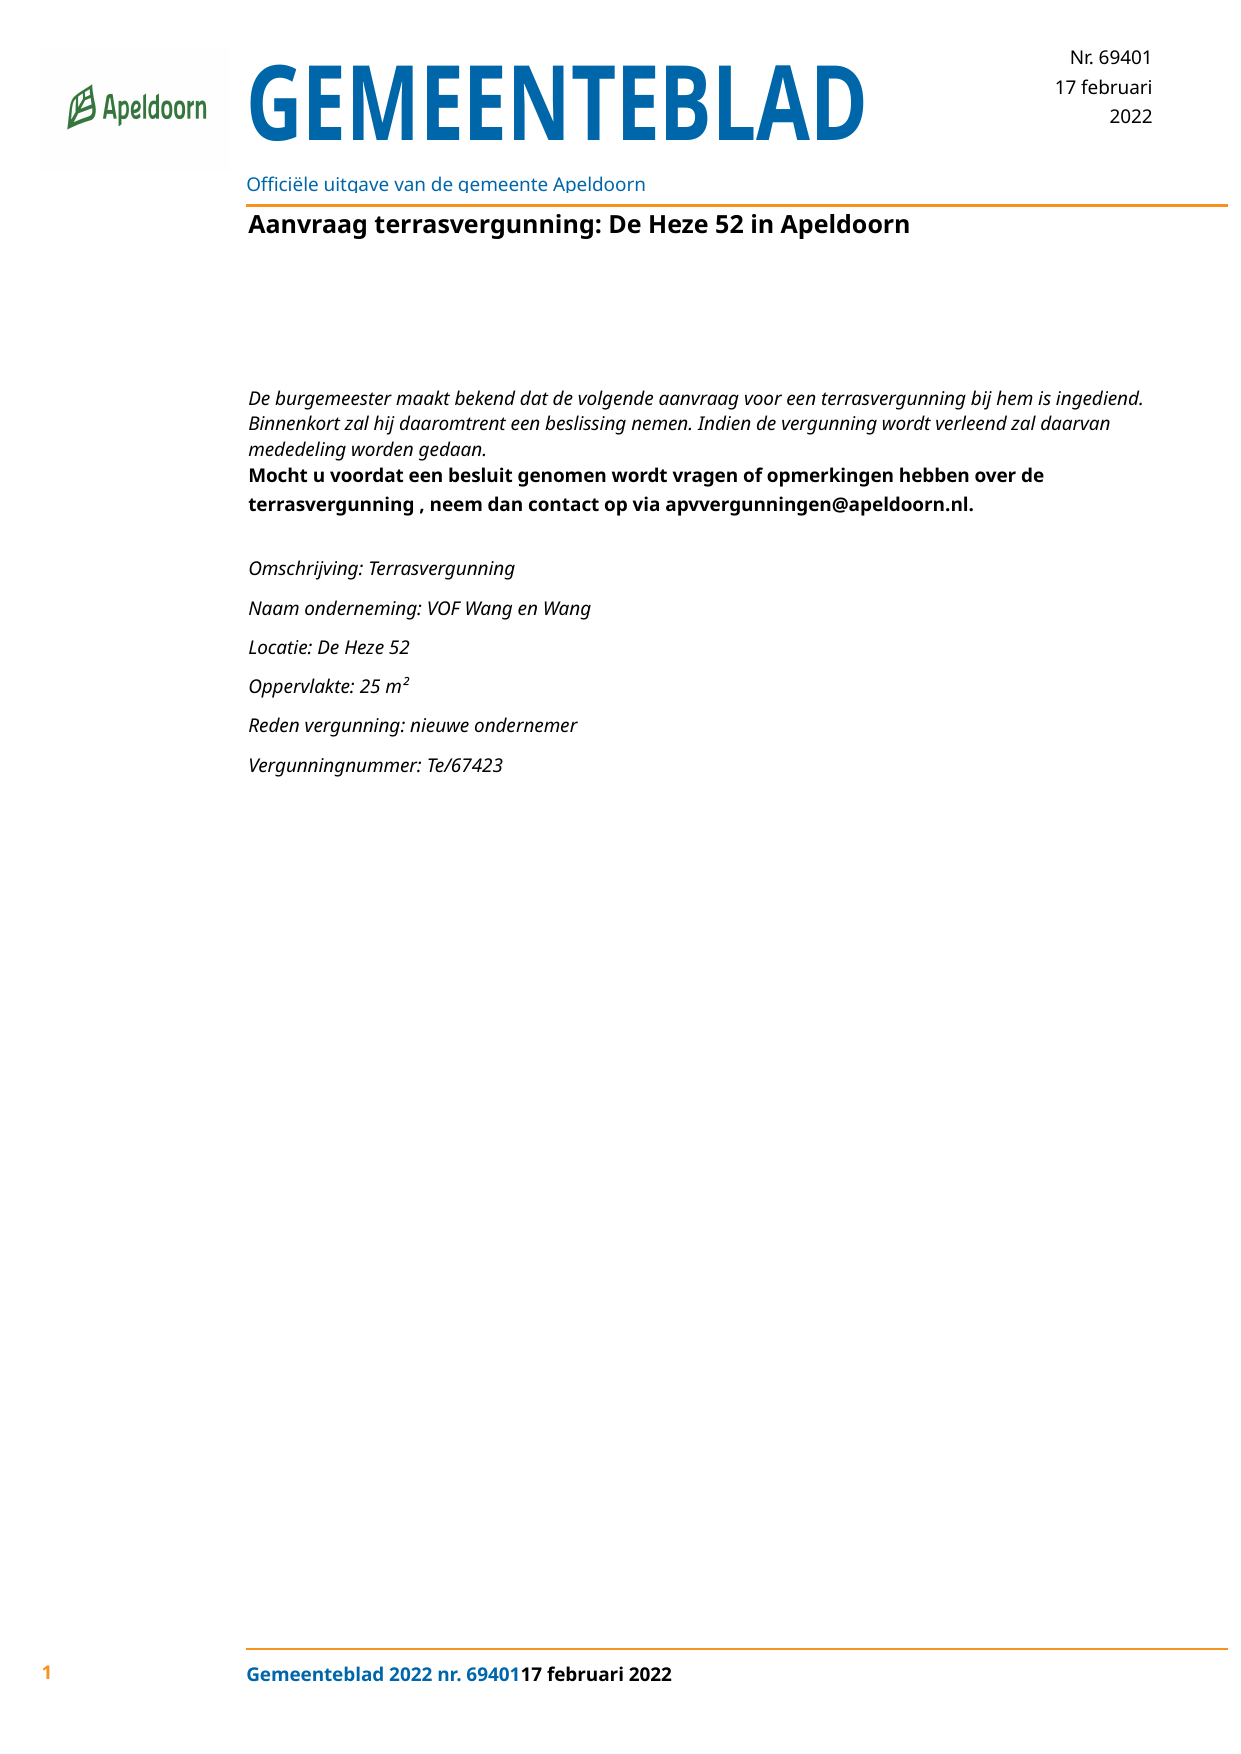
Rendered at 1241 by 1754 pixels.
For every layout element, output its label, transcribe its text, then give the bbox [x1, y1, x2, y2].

text Reden vergunning: nieuwe ondernemer [248, 712, 1152, 738]
text Aanvraag terrasvergunning: De Heze 52 in Apeldoorn [248, 207, 1152, 241]
text Naam onderneming: VOF Wang en Wang [248, 595, 1152, 620]
text Omschrijving: Terrasvergunning [248, 555, 1152, 581]
picture [41, 47, 231, 172]
text Locatie: De Heze 52 [248, 634, 1152, 660]
text Mocht u voordat een besluit genomen wordt vragen of opmerkingen hebben over de terrasvergunning , neem dan contact op via apvvergunningen@apeldoorn.nl. [248, 462, 1152, 517]
text De burgemeester maakt bekend dat de volgende aanvraag voor een terrasvergunning bij hem is ingediend. Binnenkort zal hij daaromtrent een beslissing nemen. Indien de vergunning wordt verleend zal daarvan mededeling worden gedaan. [248, 385, 1152, 462]
text Oppervlakte: 25 m² [248, 673, 1152, 699]
text Vergunningnummer: Te/67423 [248, 752, 1152, 777]
